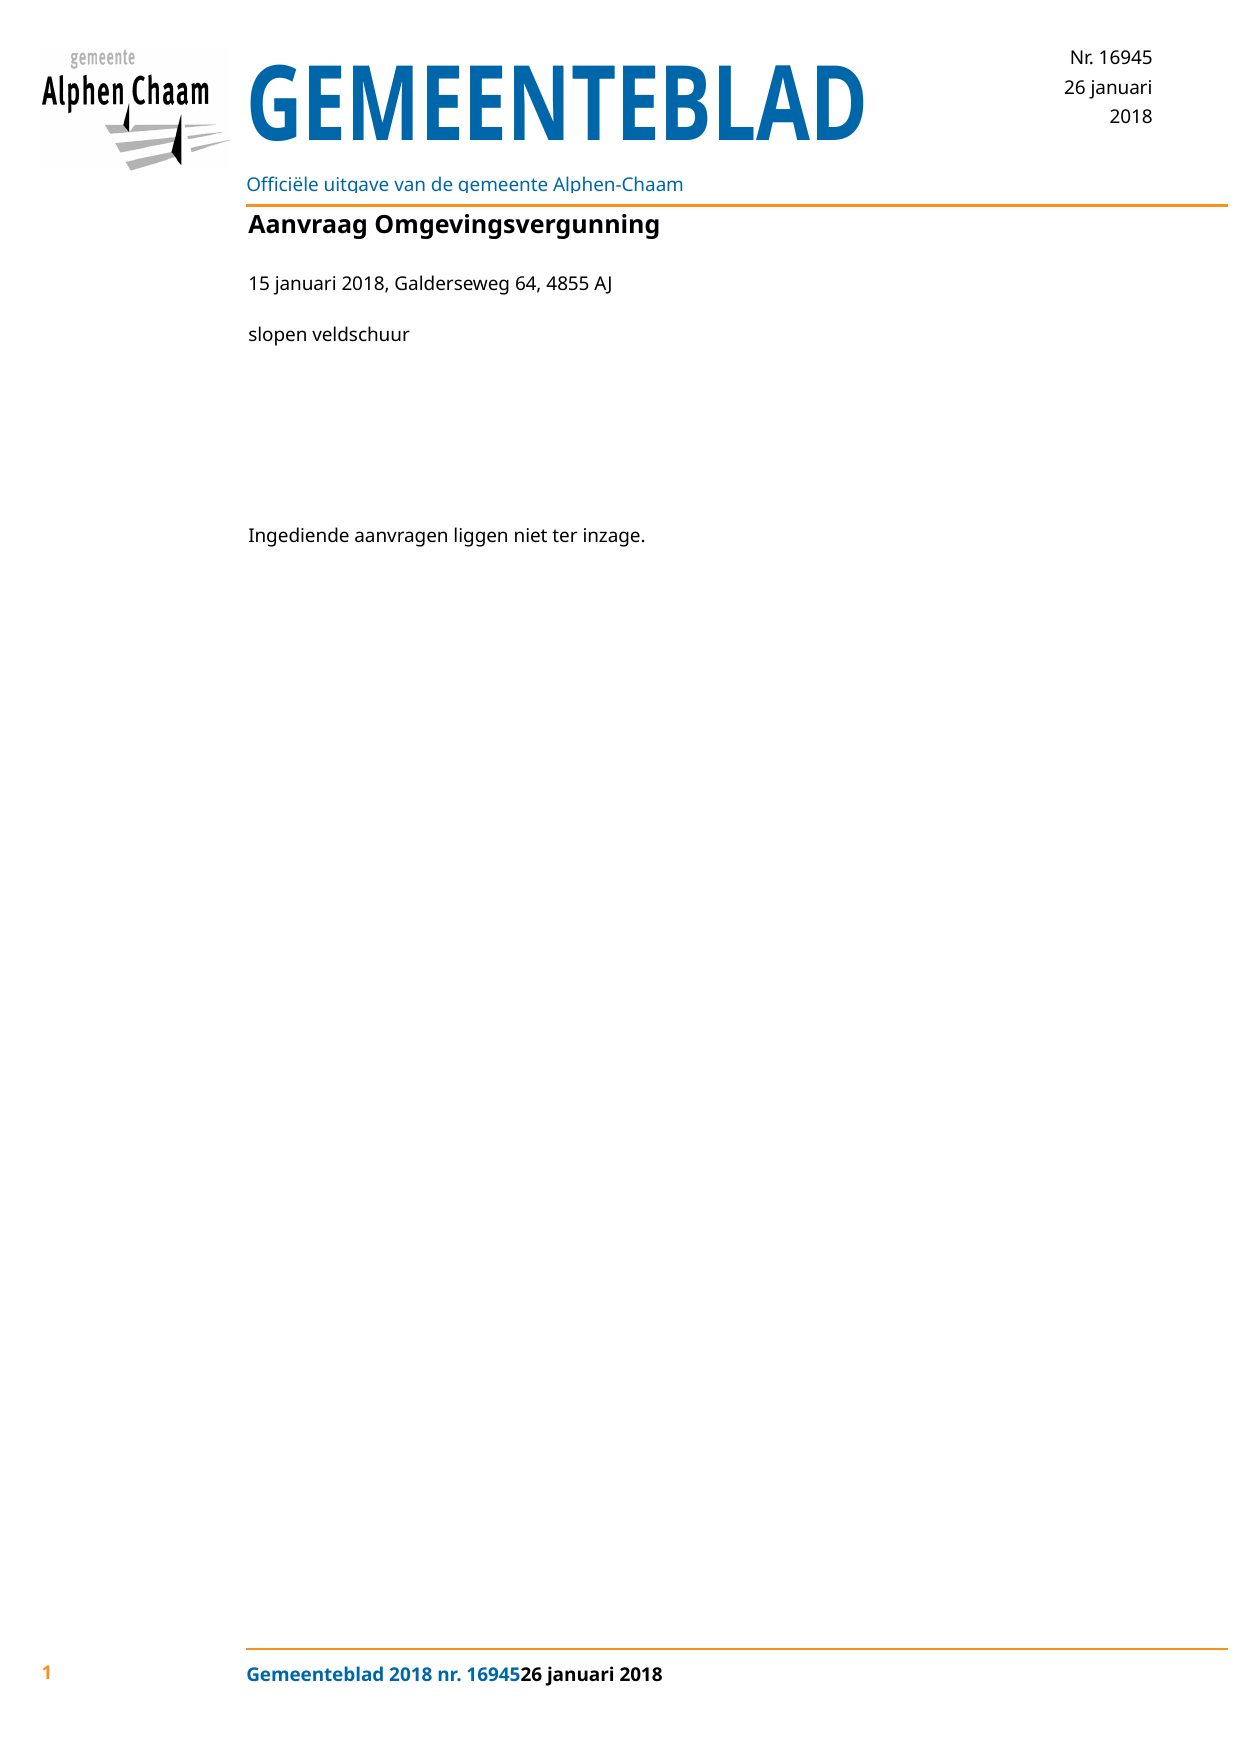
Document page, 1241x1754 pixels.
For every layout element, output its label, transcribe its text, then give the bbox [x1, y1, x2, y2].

picture [41, 47, 231, 172]
text Ingediende aanvragen liggen niet ter inzage. [248, 522, 1152, 548]
text 15 januari 2018, Galderseweg 64, 4855 AJ [248, 270, 1152, 296]
text Aanvraag Omgevingsvergunning [248, 207, 1152, 241]
text slopen veldschuur [248, 321, 1152, 346]
